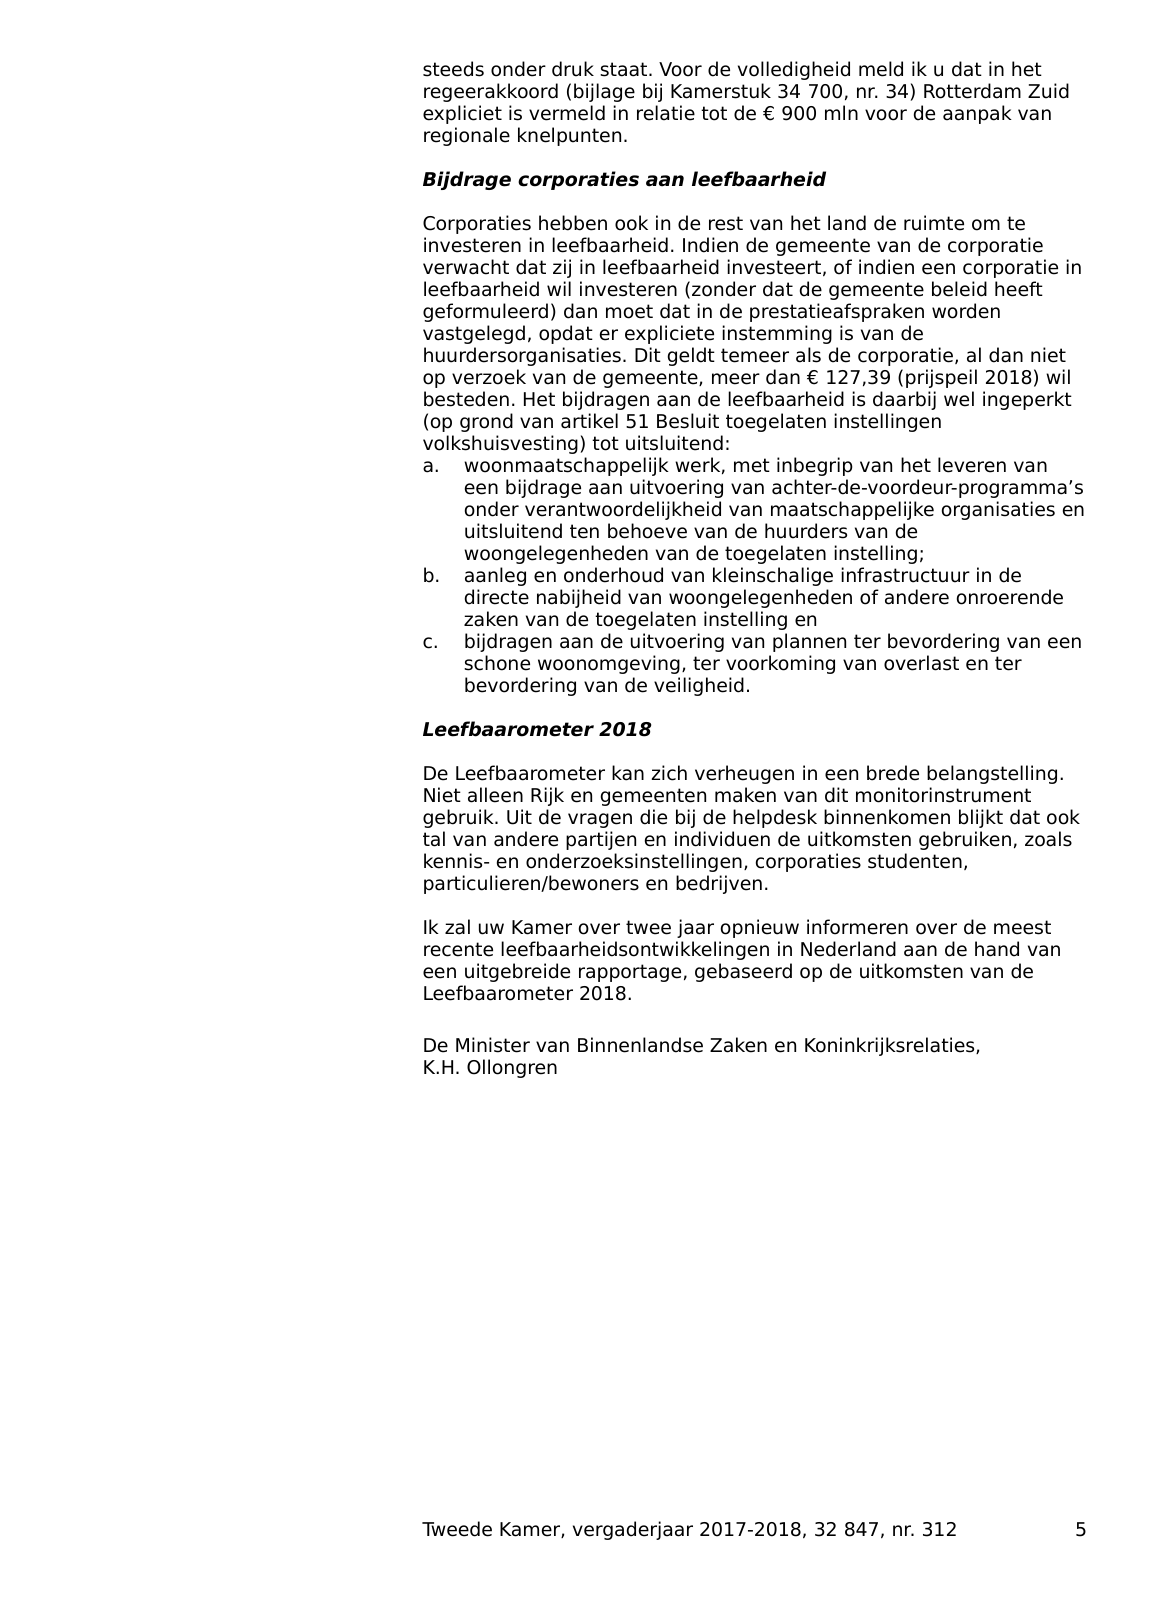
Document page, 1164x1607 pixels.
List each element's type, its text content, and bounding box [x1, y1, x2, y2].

subtitle Leefbaarometer 2018 [422, 719, 1087, 741]
text De Leefbaarometer kan zich verheugen in een brede belangstelling. Niet alleen Rijk en gemeenten maken van dit monitorinstrument gebruik. Uit de vragen die bij de helpdesk binnenkomen blijkt dat ook tal van andere partijen en individuen de uitkomsten gebruiken, zoals kennis- en onderzoeksinstellingen, corporaties studenten, particulieren/bewoners en bedrijven. [422, 763, 1087, 895]
text steeds onder druk staat. Voor de volledigheid meld ik u dat in het regeerakkoord (bijlage bij Kamerstuk 34 700, nr. 34) Rotterdam Zuid expliciet is vermeld in relatie tot de € 900 mln voor de aanpak van regionale knelpunten. [422, 59, 1087, 147]
text a. woonmaatschappelijk werk, met inbegrip van het leveren van een bijdrage aan uitvoering van achter-de-voordeur-programma’s onder verantwoordelijkheid van maatschappelijke organisaties en uitsluitend ten behoeve van de huurders van de woongelegenheden van de toegelaten instelling; [422, 455, 1087, 565]
text b. aanleg en onderhoud van kleinschalige infrastructuur in de directe nabijheid van woongelegenheden of andere onroerende zaken van de toegelaten instelling en [422, 565, 1087, 631]
text De Minister van Binnenlandse Zaken en Koninkrijksrelaties, K.H. Ollongren [422, 1035, 1087, 1079]
text Ik zal uw Kamer over twee jaar opnieuw informeren over de meest recente leefbaarheidsontwikkelingen in Nederland aan de hand van een uitgebreide rapportage, gebaseerd op de uitkomsten van de Leefbaarometer 2018. [422, 917, 1087, 1005]
text c. bijdragen aan de uitvoering van plannen ter bevordering van een schone woonomgeving, ter voorkoming van overlast en ter bevordering van de veiligheid. [422, 631, 1087, 697]
text Corporaties hebben ook in de rest van het land de ruimte om te investeren in leefbaarheid. Indien de gemeente van de corporatie verwacht dat zij in leefbaarheid investeert, of indien een corporatie in leefbaarheid wil investeren (zonder dat de gemeente beleid heeft geformuleerd) dan moet dat in de prestatieafspraken worden vastgelegd, opdat er expliciete instemming is van de huurdersorganisaties. Dit geldt temeer als de corporatie, al dan niet op verzoek van de gemeente, meer dan € 127,39 (prijspeil 2018) wil besteden. Het bijdragen aan de leefbaarheid is daarbij wel ingeperkt (op grond van artikel 51 Besluit toegelaten instellingen volkshuisvesting) tot uitsluitend: [422, 213, 1087, 455]
subtitle Bijdrage corporaties aan leefbaarheid [422, 169, 1087, 191]
